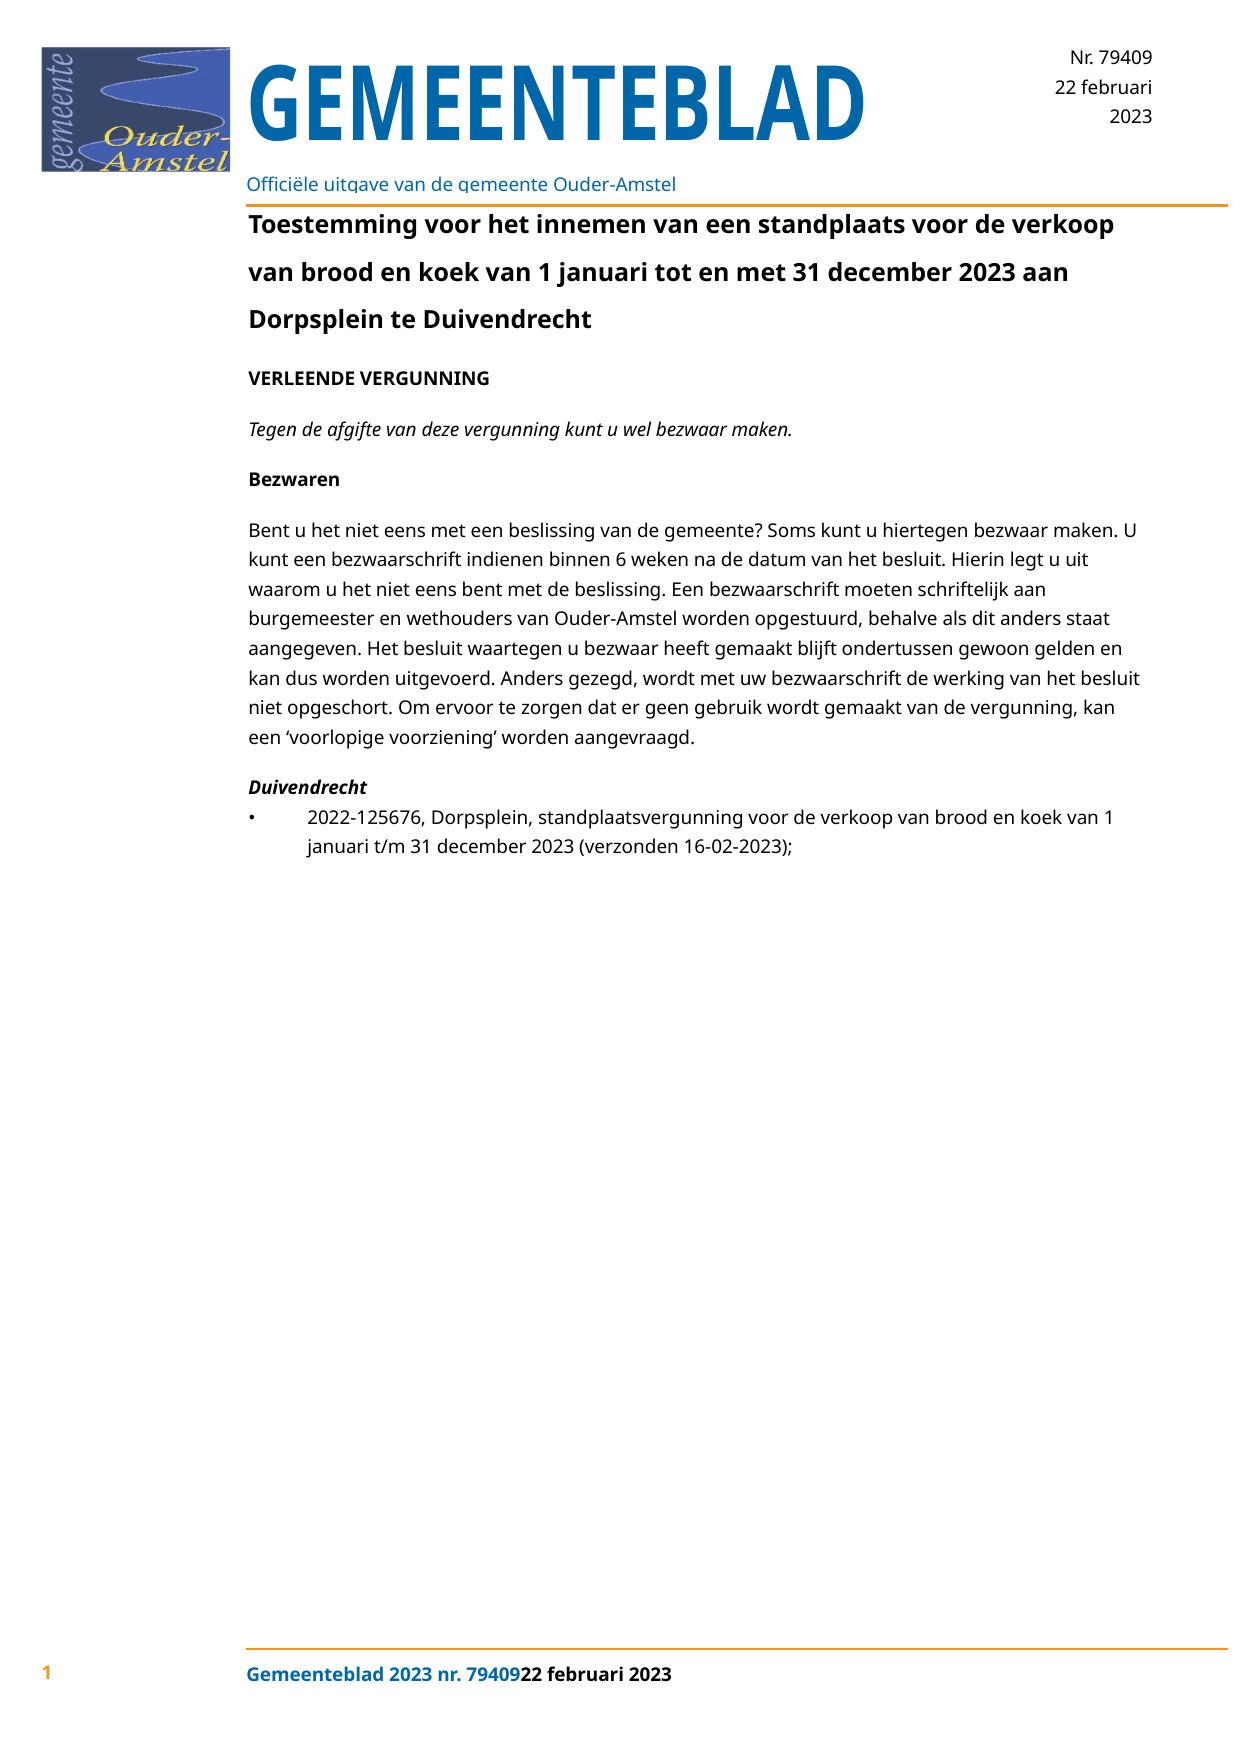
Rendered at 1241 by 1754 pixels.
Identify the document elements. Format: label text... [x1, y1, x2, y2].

text Duivendrecht [248, 774, 1152, 800]
picture [41, 47, 231, 172]
text Bent u het niet eens met een beslissing van de gemeente? Soms kunt u hiertegen bezwaar maken. U kunt een bezwaarschrift indienen binnen 6 weken na de datum van het besluit. Hierin legt u uit waarom u het niet eens bent met de beslissing. Een bezwaarschrift moeten schriftelijk aan burgemeester en wethouders van Ouder-Amstel worden opgestuurd, behalve als dit anders staat aangegeven. Het besluit waartegen u bezwaar heeft gemaakt blijft ondertussen gewoon gelden en kan dus worden uitgevoerd. Anders gezegd, wordt met uw bezwaarschrift de werking van het besluit niet opgeschort. Om ervoor te zorgen dat er geen gebruik wordt gemaakt van de vergunning, kan een ‘voorlopige voorziening’ worden aangevraagd. [248, 517, 1152, 749]
text Tegen de afgifte van deze vergunning kunt u wel bezwaar maken. [248, 416, 1152, 442]
text Bezwaren [248, 466, 1152, 492]
list 2022-125676, Dorpsplein, standplaatsvergunning voor de verkoop van brood en koek van 1 januari t/m 31 december 2023 (verzonden 16-02-2023); [248, 804, 1152, 859]
text Toestemming voor het innemen van een standplaats voor de verkoop van brood en koek van 1 januari tot en met 31 december 2023 aan Dorpsplein te Duivendrecht [248, 207, 1152, 336]
text VERLEENDE VERGUNNING [248, 366, 1152, 391]
